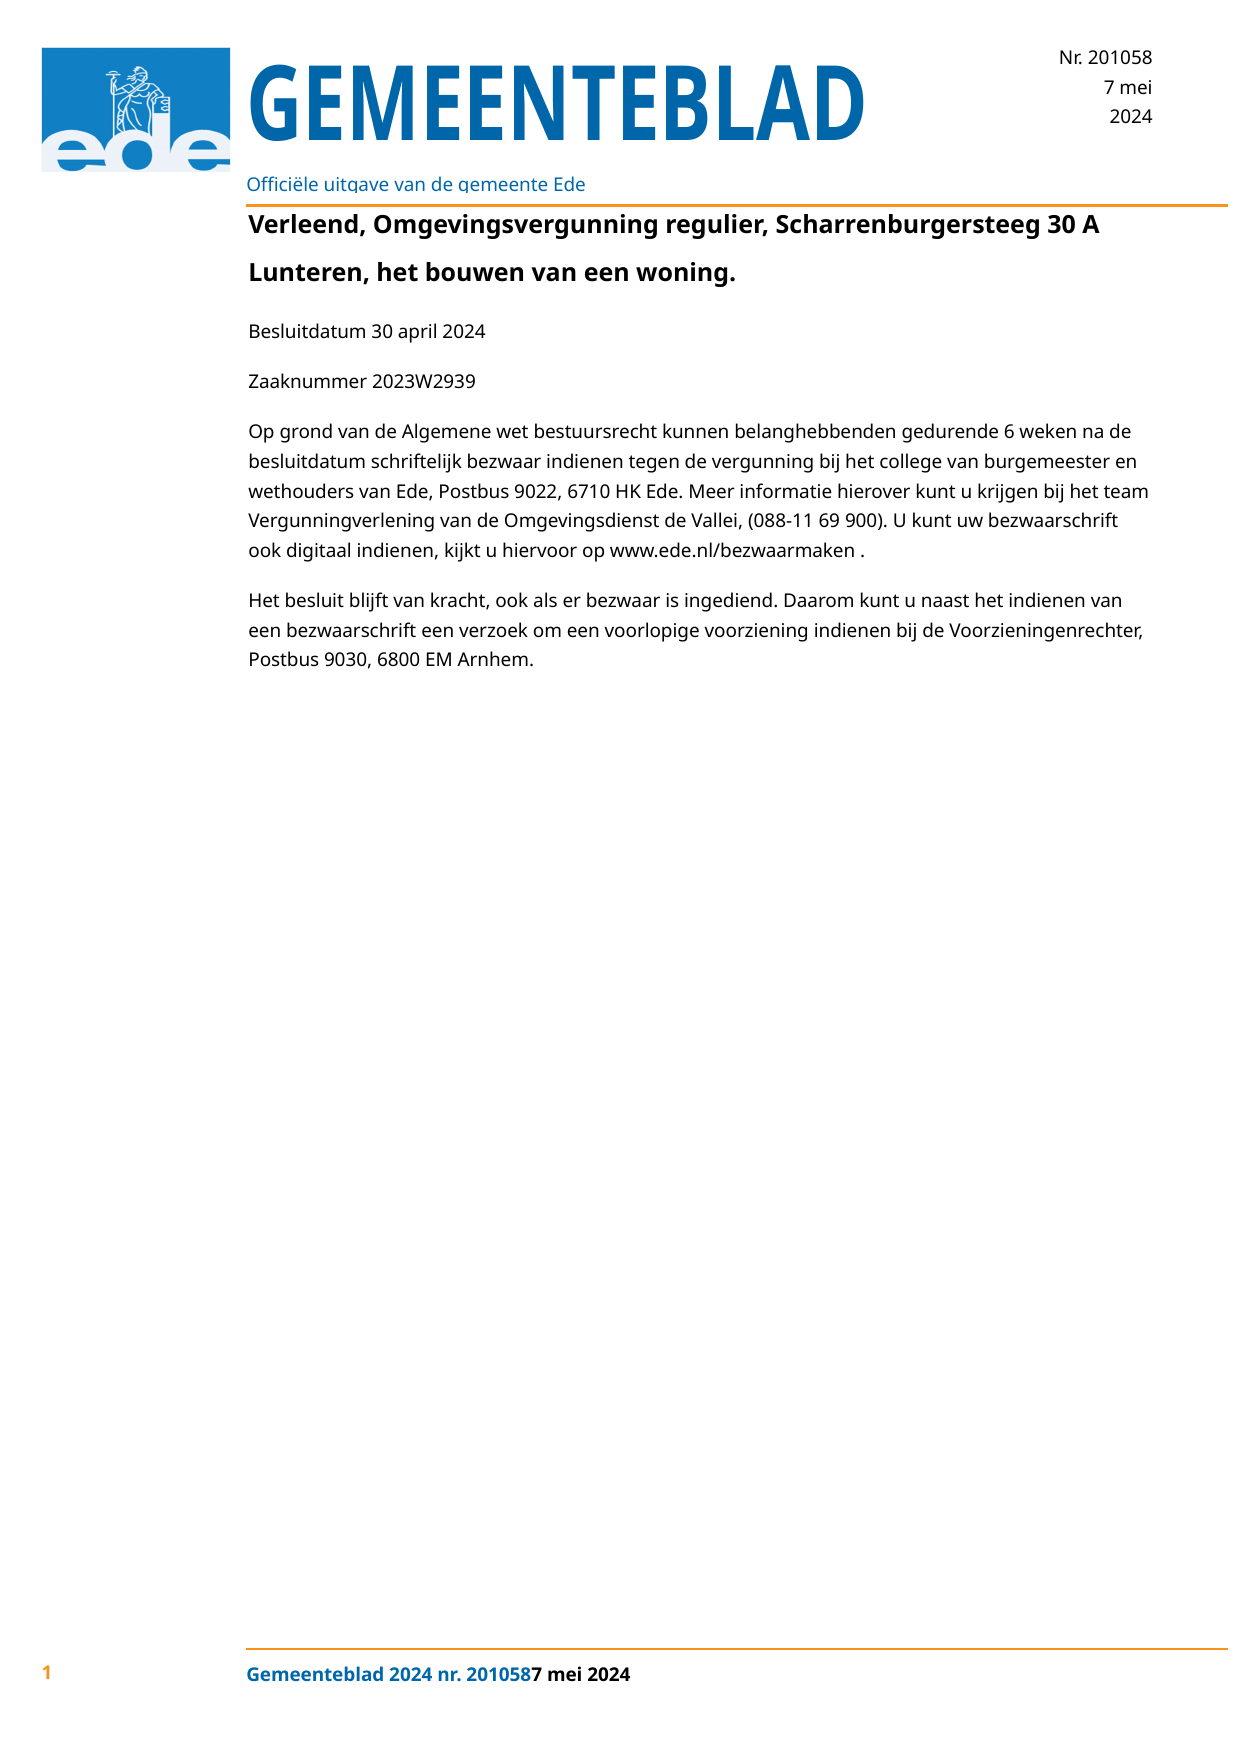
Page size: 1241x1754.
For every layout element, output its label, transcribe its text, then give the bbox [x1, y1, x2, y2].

text Besluitdatum 30 april 2024 [248, 318, 1152, 344]
picture [41, 47, 231, 172]
text Het besluit blijft van kracht, ook als er bezwaar is ingediend. Daarom kunt u naast het indienen van een bezwaarschrift een verzoek om een voorlopige voorziening indienen bij de Voorzieningenrechter, Postbus 9030, 6800 EM Arnhem. [248, 587, 1152, 672]
text Op grond van de Algemene wet bestuursrecht kunnen belanghebbenden gedurende 6 weken na de besluitdatum schriftelijk bezwaar indienen tegen de vergunning bij het college van burgemeester en wethouders van Ede, Postbus 9022, 6710 HK Ede. Meer informatie hierover kunt u krijgen bij het team Vergunningverlening van de Omgevingsdienst de Vallei, (088-11 69 900). U kunt uw bezwaarschrift ook digitaal indienen, kijkt u hiervoor op www.ede.nl/bezwaarmaken . [248, 419, 1152, 563]
text Verleend, Omgevingsvergunning regulier, Scharrenburgersteeg 30 A Lunteren, het bouwen van een woning. [248, 207, 1152, 288]
text Zaaknummer 2023W2939 [248, 368, 1152, 394]
